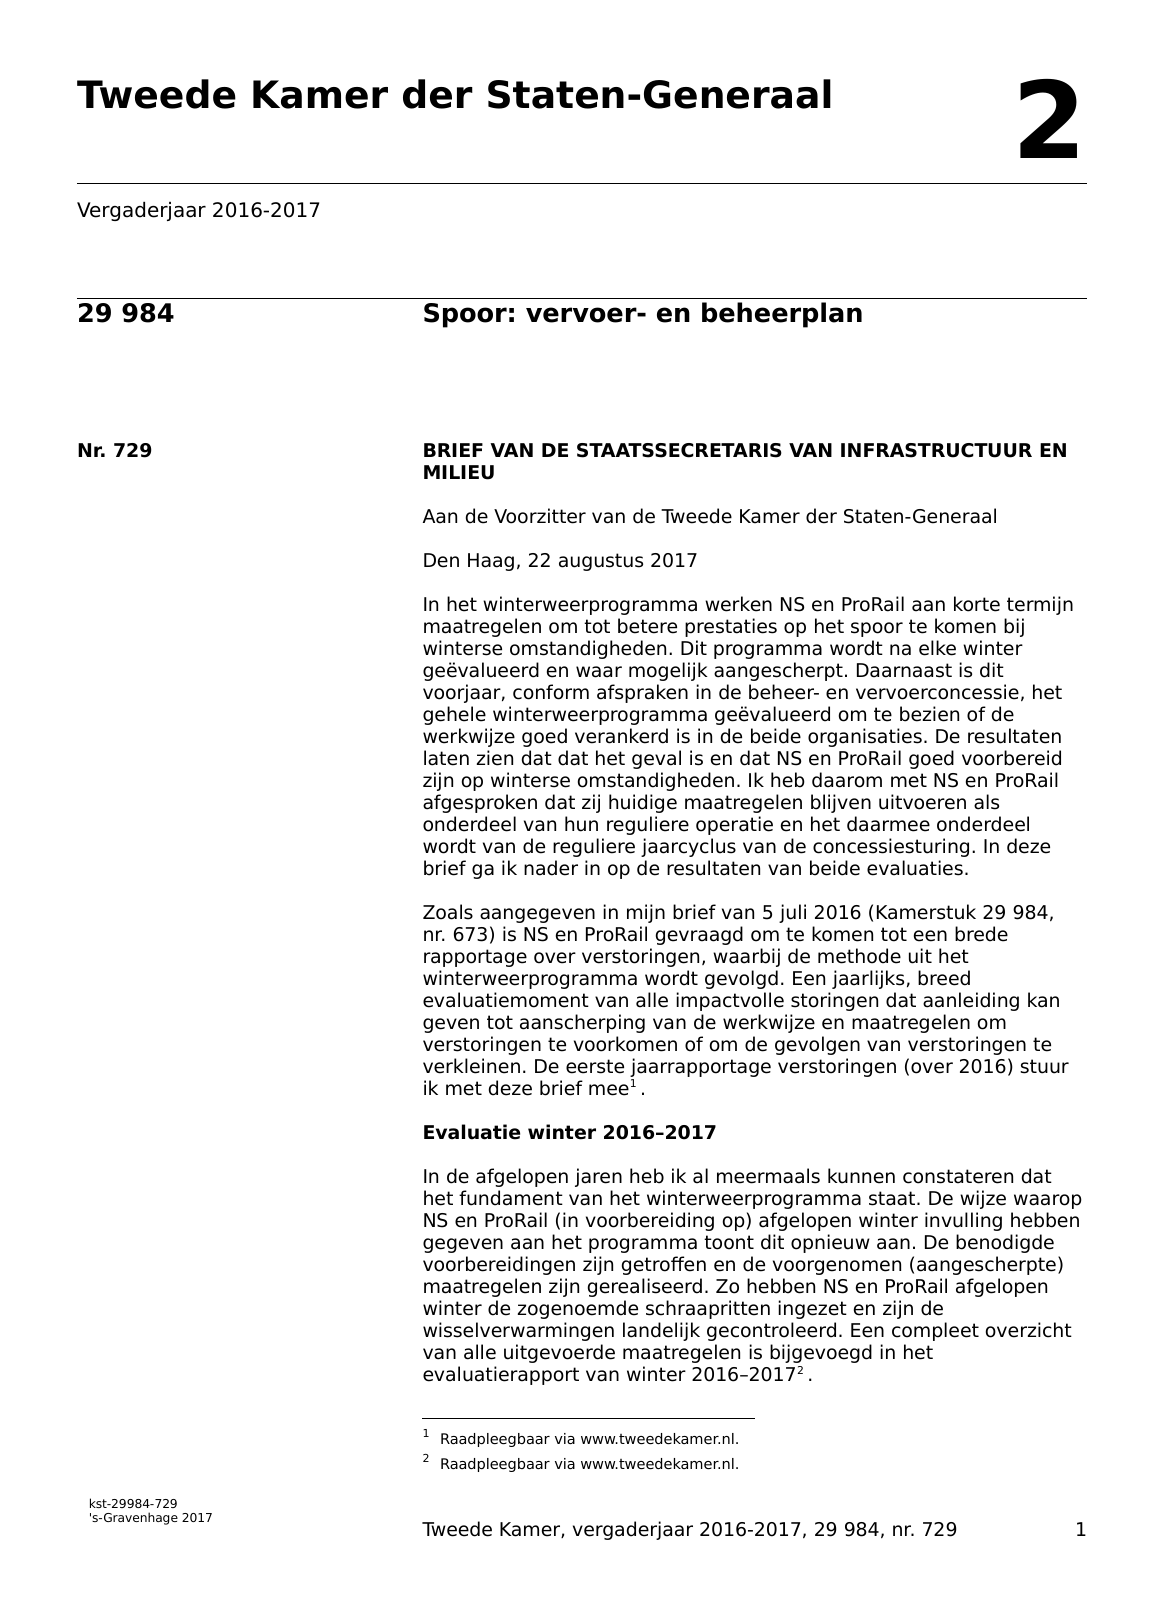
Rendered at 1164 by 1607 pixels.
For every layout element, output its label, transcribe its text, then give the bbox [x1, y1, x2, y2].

subtitle Nr. 729 BRIEF VAN DE STAATSSECRETARIS VAN INFRASTRUCTUUR EN MILIEU [77, 440, 1087, 484]
text Raadpleegbaar via www.tweedekamer.nl. [422, 1427, 1087, 1449]
subtitle 29 984 Spoor: vervoer- en beheerplan [77, 299, 1087, 329]
table_cell Vergaderjaar 2016-2017 [77, 184, 1087, 298]
text Raadpleegbaar via www.tweedekamer.nl. [422, 1452, 1087, 1474]
table_header Tweede Kamer der Staten-Generaal [77, 59, 886, 183]
text kst-29984-729 [88, 1497, 323, 1511]
text Den Haag, 22 augustus 2017 [422, 550, 1087, 572]
text 's-Gravenhage 2017 [88, 1511, 323, 1525]
text Zoals aangegeven in mijn brief van 5 juli 2016 (Kamerstuk 29 984, nr. 673) is NS en ProRail gevraagd om te komen tot een brede rapportage over verstoringen, waarbij de methode uit het winterweerprogramma wordt gevolgd. Een jaarlijks, breed evaluatiemoment van alle impactvolle storingen dat aanleiding kan geven tot aanscherping van de werkwijze en maatregelen om verstoringen te voorkomen of om de gevolgen van verstoringen te verkleinen. De eerste jaarrapportage verstoringen (over 2016) stuur ik met deze brief mee. [422, 902, 1087, 1100]
table_header 2 [886, 59, 1087, 183]
text In de afgelopen jaren heb ik al meermaals kunnen constateren dat het fundament van het winterweerprogramma staat. De wijze waarop NS en ProRail (in voorbereiding op) afgelopen winter invulling hebben gegeven aan het programma toont dit opnieuw aan. De benodigde voorbereidingen zijn getroffen en de voorgenomen (aangescherpte) maatregelen zijn gerealiseerd. Zo hebben NS en ProRail afgelopen winter de zogenoemde schraapritten ingezet en zijn de wisselverwarmingen landelijk gecontroleerd. Een compleet overzicht van alle uitgevoerde maatregelen is bijgevoegd in het evaluatierapport van winter 2016–2017. [422, 1166, 1087, 1386]
text In het winterweerprogramma werken NS en ProRail aan korte termijn maatregelen om tot betere prestaties op het spoor te komen bij winterse omstandigheden. Dit programma wordt na elke winter geëvalueerd en waar mogelijk aangescherpt. Daarnaast is dit voorjaar, conform afspraken in de beheer- en vervoerconcessie, het gehele winterweerprogramma geëvalueerd om te bezien of de werkwijze goed verankerd is in de beide organisaties. De resultaten laten zien dat dat het geval is en dat NS en ProRail goed voorbereid zijn op winterse omstandigheden. Ik heb daarom met NS en ProRail afgesproken dat zij huidige maatregelen blijven uitvoeren als onderdeel van hun reguliere operatie en het daarmee onderdeel wordt van de reguliere jaarcyclus van de concessiesturing. In deze brief ga ik nader in op de resultaten van beide evaluaties. [422, 594, 1087, 880]
subtitle Evaluatie winter 2016–2017 [422, 1122, 1087, 1144]
text Aan de Voorzitter van de Tweede Kamer der Staten-Generaal [422, 506, 1087, 528]
